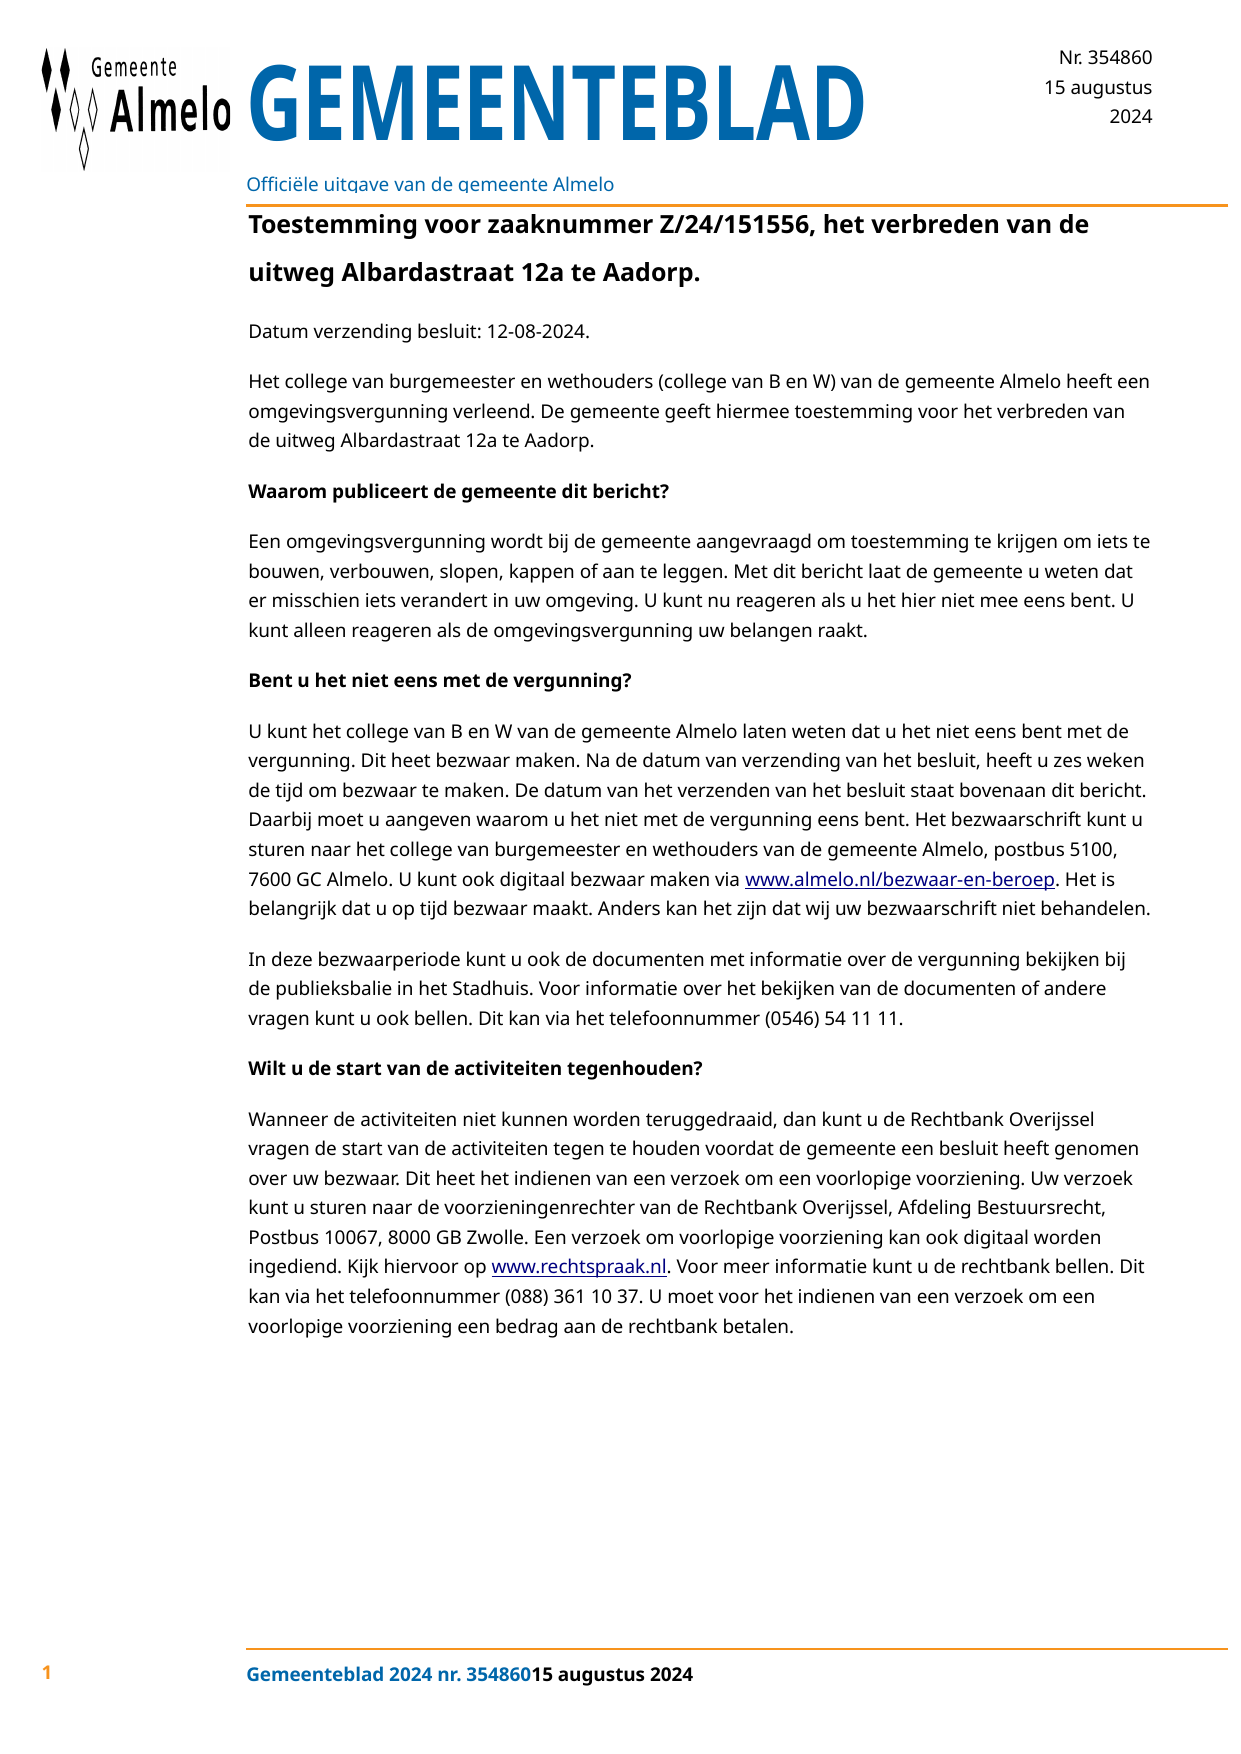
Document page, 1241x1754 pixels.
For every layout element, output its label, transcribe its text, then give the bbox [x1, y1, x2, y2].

text Waarom publiceert de gemeente dit bericht? [248, 478, 1152, 504]
text In deze bezwaarperiode kunt u ook de documenten met informatie over de vergunning bekijken bij de publieksbalie in het Stadhuis. Voor informatie over het bekijken van de documenten of andere vragen kunt u ook bellen. Dit kan via het telefoonnummer (0546) 54 11 11. [248, 946, 1152, 1031]
text Datum verzending besluit: 12-08-2024. [248, 318, 1152, 344]
text Toestemming voor zaaknummer Z/24/151556, het verbreden van de uitweg Albardastraat 12a te Aadorp. [248, 207, 1152, 288]
text Het college van burgemeester en wethouders (college van B en W) van de gemeente Almelo heeft een omgevingsvergunning verleend. De gemeente geeft hiermee toestemming voor het verbreden van de uitweg Albardastraat 12a te Aadorp. [248, 368, 1152, 453]
text Bent u het niet eens met de vergunning? [248, 667, 1152, 693]
text Wilt u de start van de activiteiten tegenhouden? [248, 1055, 1152, 1081]
picture [41, 47, 231, 172]
text Een omgevingsvergunning wordt bij de gemeente aangevraagd om toestemming te krijgen om iets te bouwen, verbouwen, slopen, kappen of aan te leggen. Met dit bericht laat de gemeente u weten dat er misschien iets verandert in uw omgeving. U kunt nu reageren als u het hier niet mee eens bent. U kunt alleen reageren als de omgevingsvergunning uw belangen raakt. [248, 528, 1152, 643]
text U kunt het college van B en W van de gemeente Almelo laten weten dat u het niet eens bent met de vergunning. Dit heet bezwaar maken. Na de datum van verzending van het besluit, heeft u zes weken de tijd om bezwaar te maken. De datum van het verzenden van het besluit staat bovenaan dit bericht. Daarbij moet u aangeven waarom u het niet met de vergunning eens bent. Het bezwaarschrift kunt u sturen naar het college van burgemeester en wethouders van de gemeente Almelo, postbus 5100, 7600 GC Almelo. U kunt ook digitaal bezwaar maken via www.almelo.nl/bezwaar-en-beroep. Het is belangrijk dat u op tijd bezwaar maakt. Anders kan het zijn dat wij uw bezwaarschrift niet behandelen. [248, 718, 1152, 921]
text Wanneer de activiteiten niet kunnen worden teruggedraaid, dan kunt u de Rechtbank Overijssel vragen de start van de activiteiten tegen te houden voordat de gemeente een besluit heeft genomen over uw bezwaar. Dit heet het indienen van een verzoek om een voorlopige voorziening. Uw verzoek kunt u sturen naar de voorzieningenrechter van de Rechtbank Overijssel, Afdeling Bestuursrecht, Postbus 10067, 8000 GB Zwolle. Een verzoek om voorlopige voorziening kan ook digitaal worden ingediend. Kijk hiervoor op www.rechtspraak.nl. Voor meer informatie kunt u de rechtbank bellen. Dit kan via het telefoonnummer (088) 361 10 37. U moet voor het indienen van een verzoek om een voorlopige voorziening een bedrag aan de rechtbank betalen. [248, 1106, 1152, 1339]
